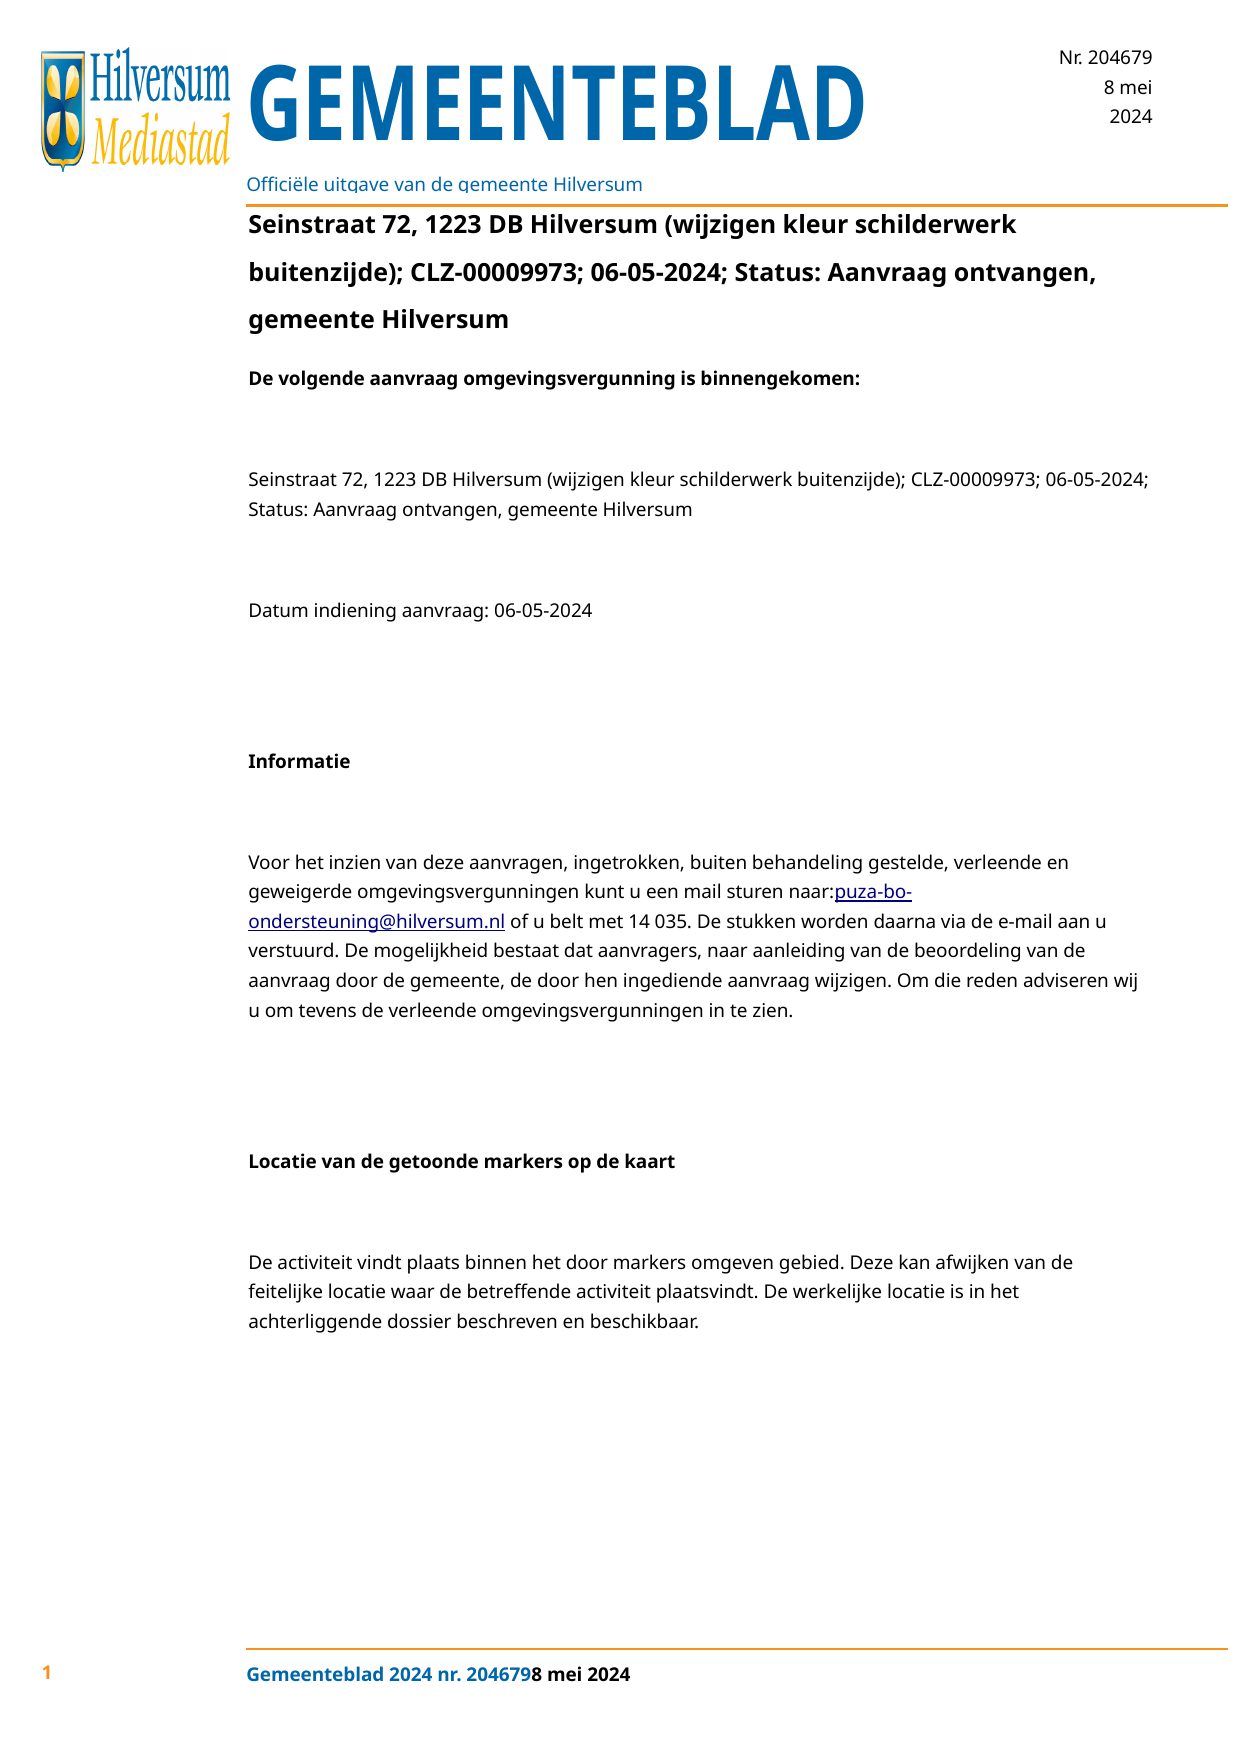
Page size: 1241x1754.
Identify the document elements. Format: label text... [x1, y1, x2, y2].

text Informatie [248, 748, 1152, 774]
text Seinstraat 72, 1223 DB Hilversum (wijzigen kleur schilderwerk buitenzijde); CLZ-00009973; 06-05-2024; Status: Aanvraag ontvangen, gemeente Hilversum [248, 207, 1152, 336]
text Seinstraat 72, 1223 DB Hilversum (wijzigen kleur schilderwerk buitenzijde); CLZ-00009973; 06-05-2024; Status: Aanvraag ontvangen, gemeente Hilversum [248, 466, 1152, 522]
text Locatie van de getoonde markers op de kaart [248, 1148, 1152, 1174]
text Datum indiening aanvraag: 06-05-2024 [248, 597, 1152, 622]
text De activiteit vindt plaats binnen het door markers omgeven gebied. Deze kan afwijken van de feitelijke locatie waar de betreffende activiteit plaatsvindt. De werkelijke locatie is in het achterliggende dossier beschreven en beschikbaar. [248, 1249, 1152, 1334]
picture [41, 47, 231, 172]
text De volgende aanvraag omgevingsvergunning is binnengekomen: [248, 366, 1152, 391]
text Voor het inzien van deze aanvragen, ingetrokken, buiten behandeling gestelde, verleende en geweigerde omgevingsvergunningen kunt u een mail sturen naar:puza-bo-ondersteuning@hilversum.nl of u belt met 14 035. De stukken worden daarna via de e-mail aan u verstuurd. De mogelijkheid bestaat dat aanvragers, naar aanleiding van de beoordeling van de aanvraag door de gemeente, de door hen ingediende aanvraag wijzigen. Om die reden adviseren wij u om tevens de verleende omgevingsvergunningen in te zien. [248, 849, 1152, 1022]
